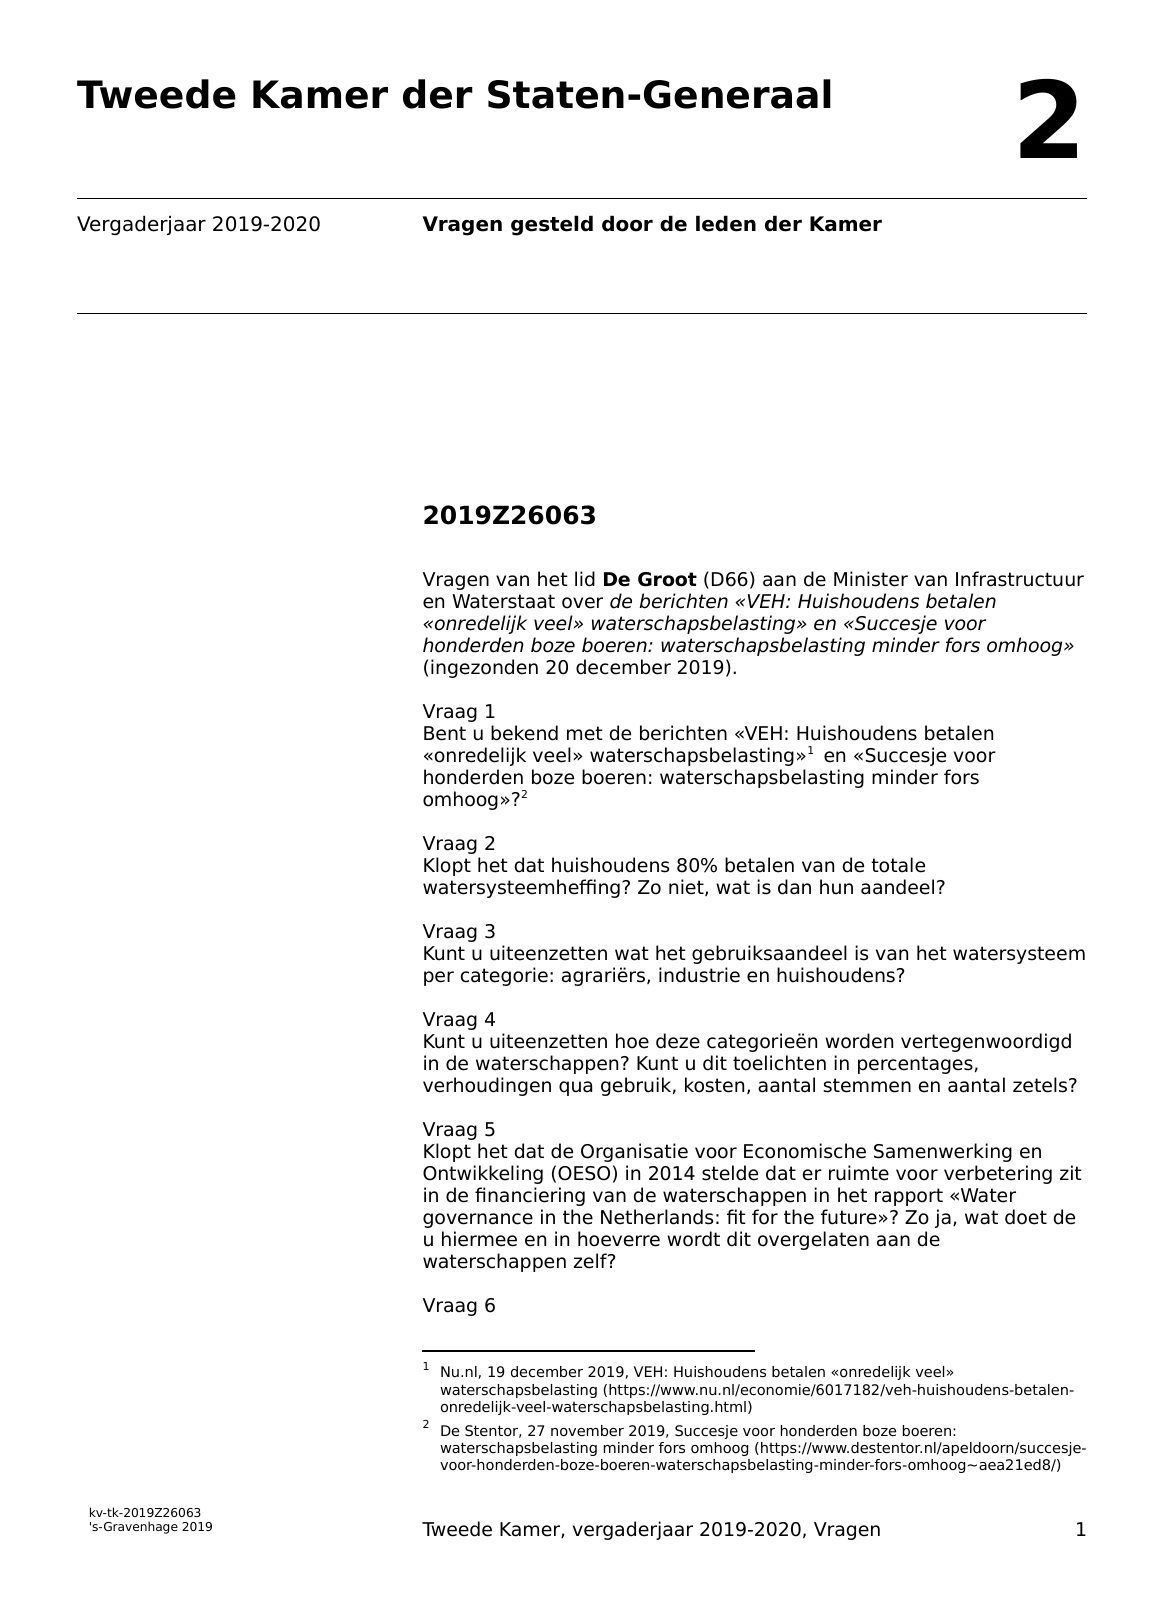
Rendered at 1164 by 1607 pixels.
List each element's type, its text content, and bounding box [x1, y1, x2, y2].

text Klopt het dat de Organisatie voor Economische Samenwerking en Ontwikkeling (OESO) in 2014 stelde dat er ruimte voor verbetering zit in de financiering van de waterschappen in het rapport «Water governance in the Netherlands: fit for the future»? Zo ja, wat doet de u hiermee en in hoeverre wordt dit overgelaten aan de waterschappen zelf? [422, 1141, 1087, 1273]
table_header Tweede Kamer der Staten-Generaal [77, 59, 886, 198]
text Klopt het dat huishoudens 80% betalen van de totale watersysteemheffing? Zo niet, wat is dan hun aandeel? [422, 855, 1087, 899]
text 2019Z26063 [422, 501, 1087, 531]
text Kunt u uiteenzetten wat het gebruiksaandeel is van het watersysteem per categorie: agrariërs, industrie en huishoudens? [422, 943, 1087, 987]
text Vraag 3 [422, 921, 1087, 943]
table_cell Vragen gesteld door de leden der Kamer [422, 199, 1087, 313]
text Vraag 4 [422, 1009, 1087, 1031]
text Bent u bekend met de berichten «VEH: Huishoudens betalen «onredelijk veel» waterschapsbelasting» en «Succesje voor honderden boze boeren: waterschapsbelasting minder fors omhoog»? [422, 723, 1087, 811]
table_header 2 [886, 59, 1087, 198]
text kv-tk-2019Z26063 [88, 1506, 323, 1520]
text Vraag 5 [422, 1119, 1087, 1141]
text 's-Gravenhage 2019 [88, 1520, 323, 1534]
text Nu.nl, 19 december 2019, VEH: Huishoudens betalen «onredelijk veel» waterschapsbelasting (https://www.nu.nl/economie/6017182/veh-huishoudens-betalen-onredelijk-veel-waterschapsbelasting.html) [422, 1360, 1087, 1416]
table_cell Vergaderjaar 2019-2020 [77, 199, 422, 313]
text Vraag 2 [422, 833, 1087, 855]
text Vraag 1 [422, 701, 1087, 723]
text Vraag 6 [422, 1295, 1087, 1317]
text Vragen van het lid De Groot (D66) aan de Minister van Infrastructuur en Waterstaat over de berichten «VEH: Huishoudens betalen «onredelijk veel» waterschapsbelasting» en «Succesje voor honderden boze boeren: waterschapsbelasting minder fors omhoog» (ingezonden 20 december 2019). [422, 569, 1087, 679]
text De Stentor, 27 november 2019, Succesje voor honderden boze boeren: waterschapsbelasting minder fors omhoog (https://www.destentor.nl/apeldoorn/succesje-voor-honderden-boze-boeren-waterschapsbelasting-minder-fors-omhoog~aea21ed8/) [422, 1418, 1087, 1474]
text Kunt u uiteenzetten hoe deze categorieën worden vertegenwoordigd in de waterschappen? Kunt u dit toelichten in percentages, verhoudingen qua gebruik, kosten, aantal stemmen en aantal zetels? [422, 1031, 1087, 1097]
